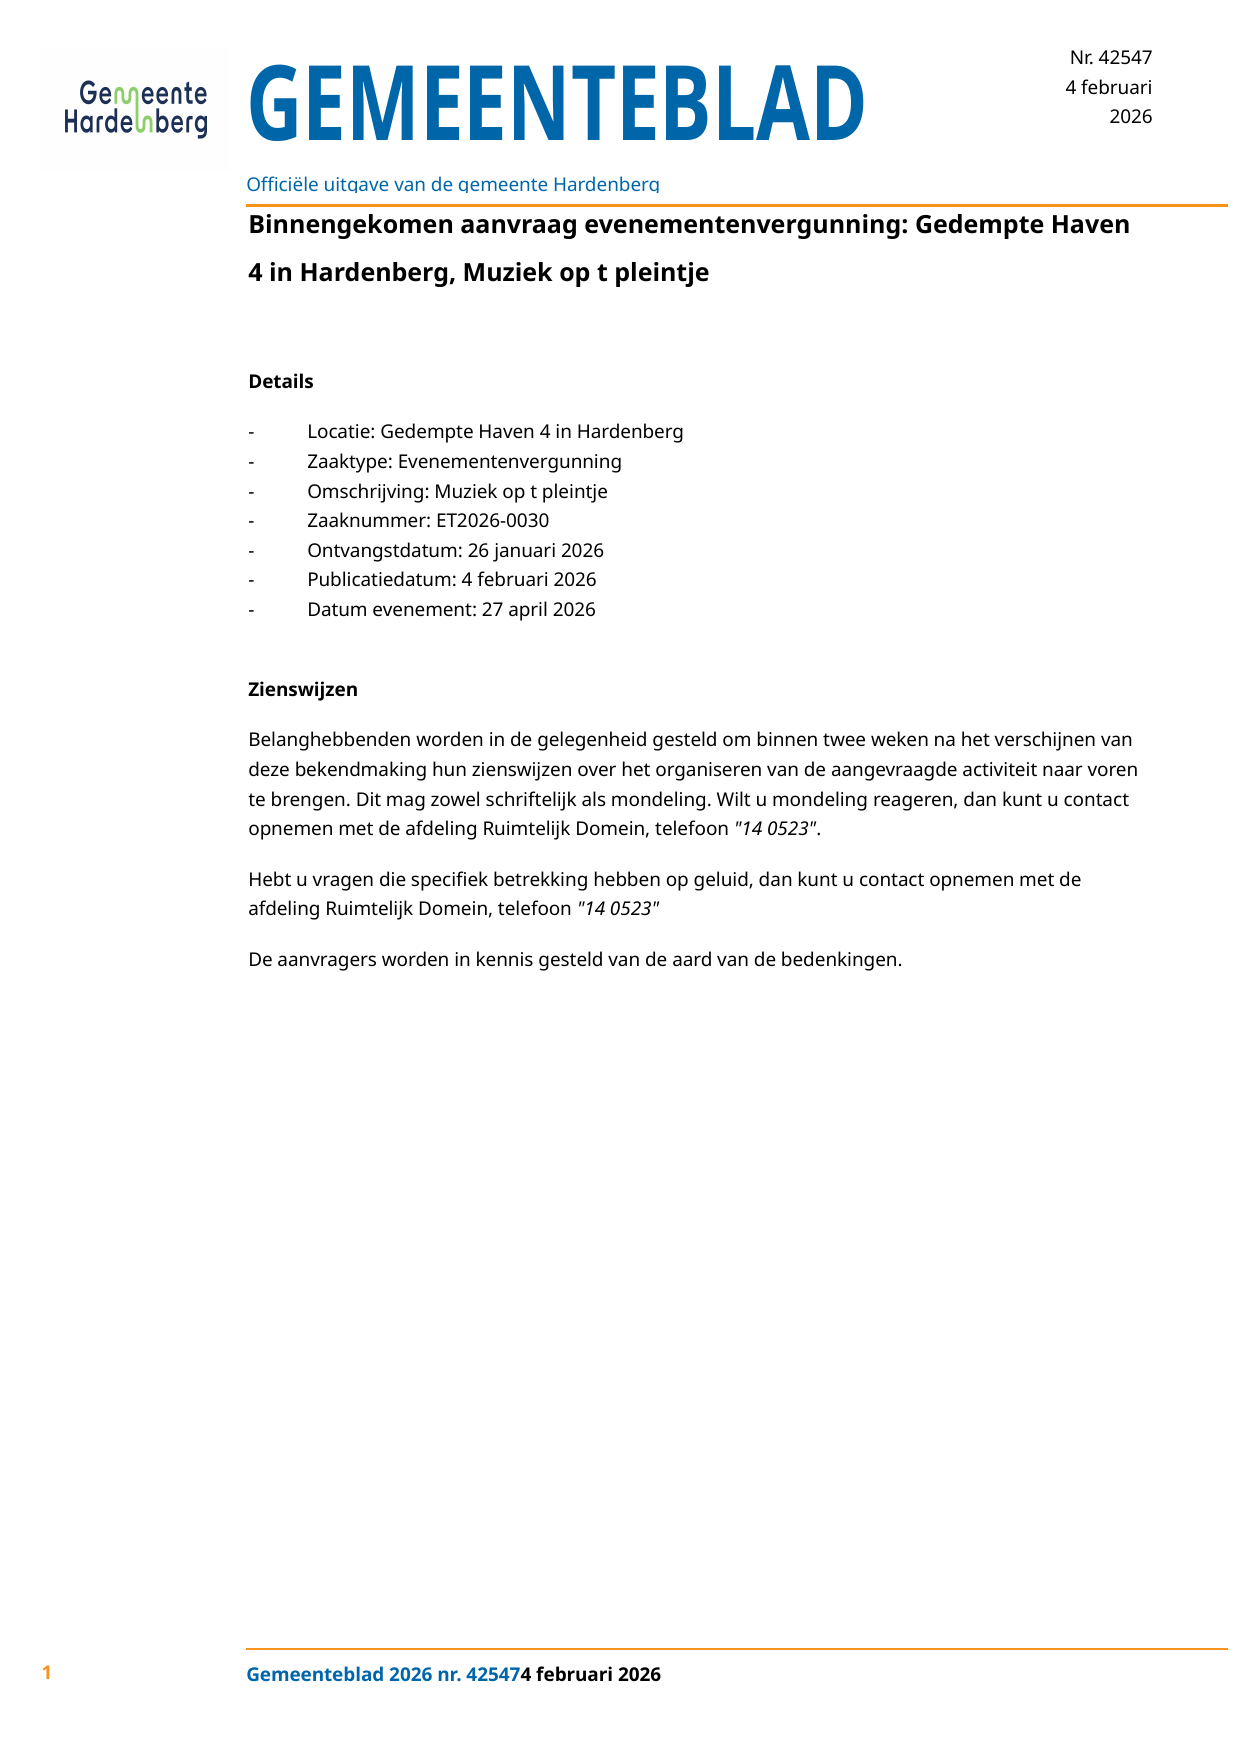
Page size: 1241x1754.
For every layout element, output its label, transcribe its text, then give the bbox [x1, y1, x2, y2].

text Details [248, 368, 1152, 394]
text Zienswijzen [248, 676, 1152, 702]
list Datum evenement: 27 april 2026 [248, 596, 1152, 622]
list Zaaktype: Evenementenvergunning [248, 448, 1152, 474]
list Omschrijving: Muziek op t pleintje [248, 478, 1152, 504]
list Ontvangstdatum: 26 januari 2026 [248, 537, 1152, 563]
text Binnengekomen aanvraag evenementenvergunning: Gedempte Haven 4 in Hardenberg, Muziek op t pleintje [248, 207, 1152, 288]
text Belanghebbenden worden in de gelegenheid gesteld om binnen twee weken na het verschijnen van deze bekendmaking hun zienswijzen over het organiseren van de aangevraagde activiteit naar voren te brengen. Dit mag zowel schriftelijk als mondeling. Wilt u mondeling reageren, dan kunt u contact opnemen met de afdeling Ruimtelijk Domein, telefoon "14 0523". [248, 727, 1152, 841]
list Zaaknummer: ET2026-0030 [248, 507, 1152, 533]
list Locatie: Gedempte Haven 4 in Hardenberg [248, 419, 1152, 444]
text De aanvragers worden in kennis gesteld van de aard van de bedenkingen. [248, 946, 1152, 972]
list Publicatiedatum: 4 februari 2026 [248, 567, 1152, 592]
text Hebt u vragen die specifiek betrekking hebben op geluid, dan kunt u contact opnemen met de afdeling Ruimtelijk Domein, telefoon "14 0523" [248, 866, 1152, 921]
picture [41, 47, 231, 172]
